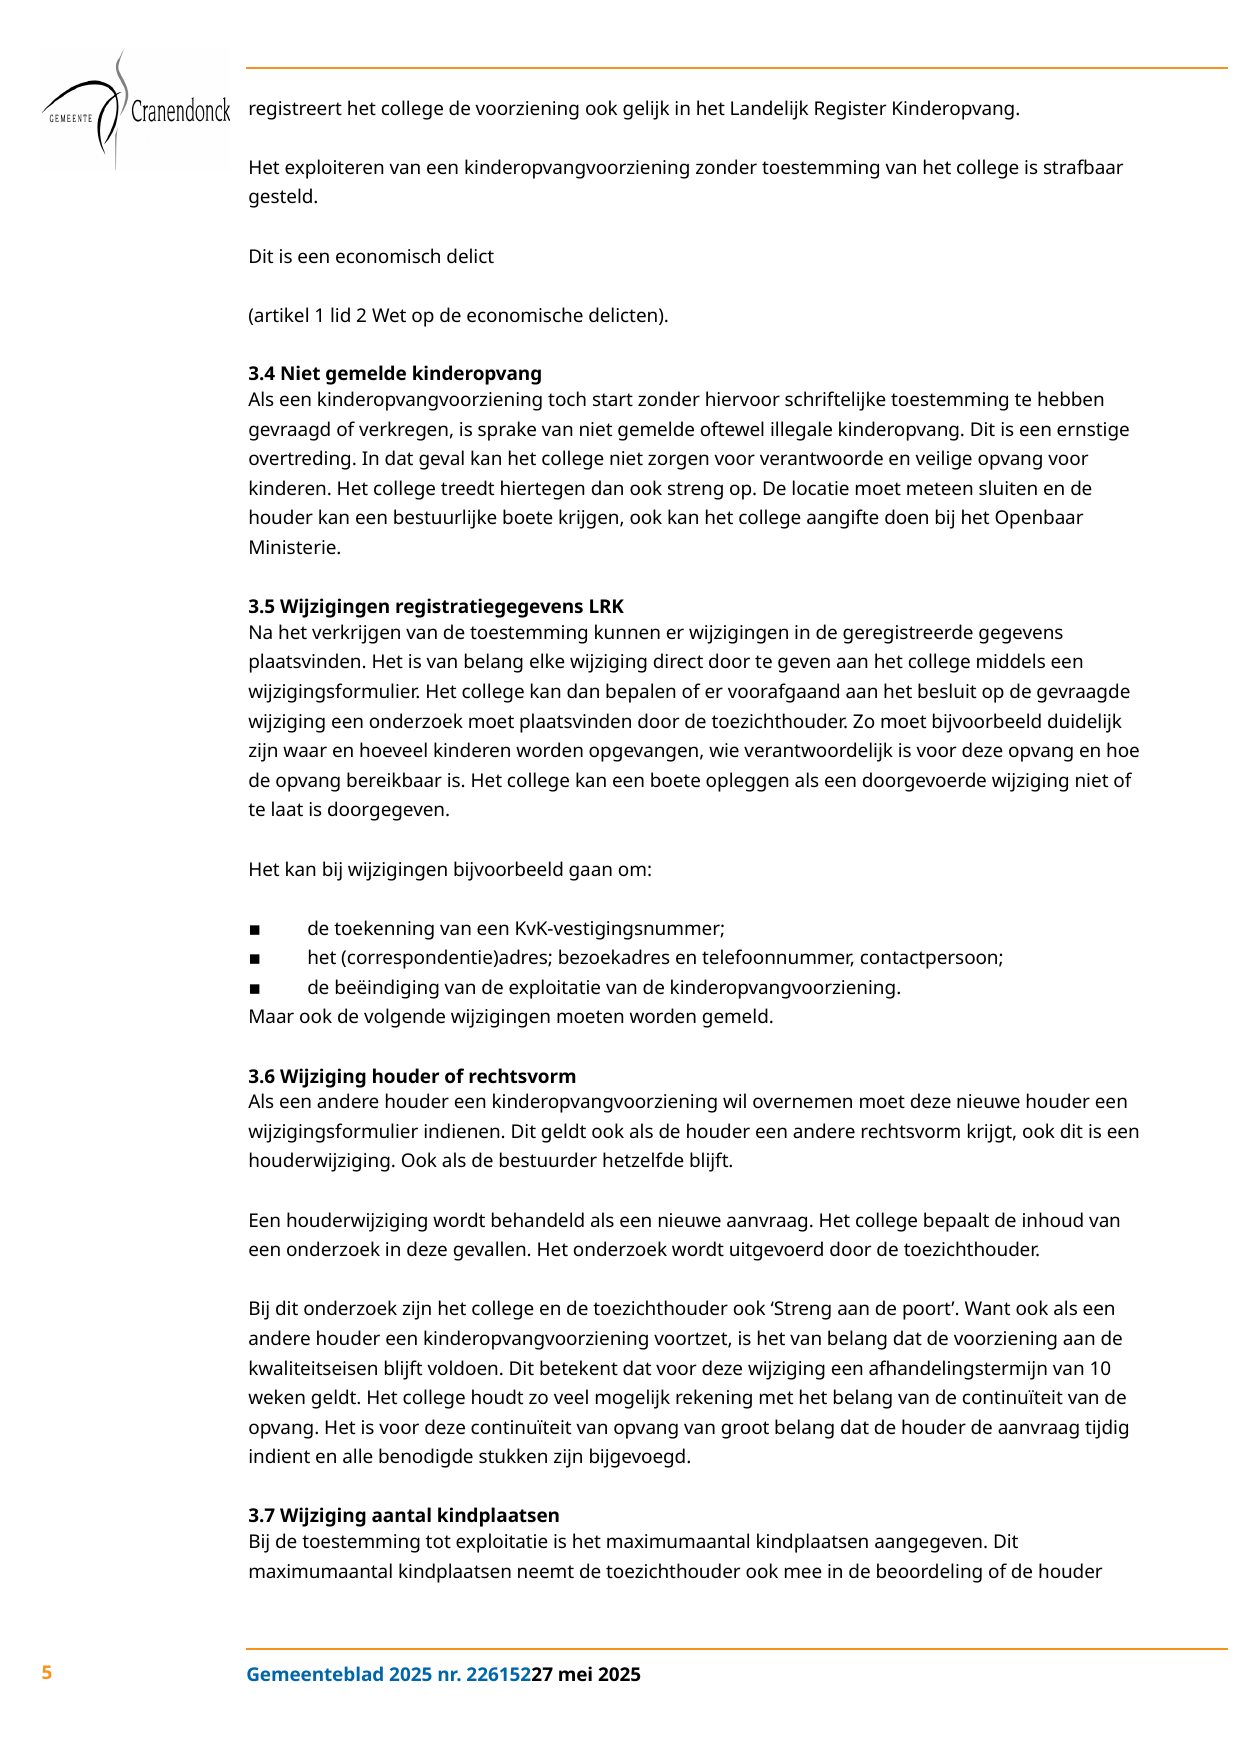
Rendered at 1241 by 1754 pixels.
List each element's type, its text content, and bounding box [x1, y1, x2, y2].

list de toekenning van een KvK-vestigingsnummer; [248, 915, 1152, 941]
text Bij dit onderzoek zijn het college en de toezichthouder ook ‘Streng aan de poort’. Want ook als een andere houder een kinderopvangvoorziening voortzet, is het van belang dat de voorziening aan de kwaliteitseisen blijft voldoen. Dit betekent dat voor deze wijziging een afhandelingstermijn van 10 weken geldt. Het college houdt zo veel mogelijk rekening met het belang van de continuïteit van de opvang. Het is voor deze continuïteit van opvang van groot belang dat de houder de aanvraag tijdig indient en alle benodigde stukken zijn bijgevoegd. [248, 1296, 1152, 1469]
text Als een kinderopvangvoorziening toch start zonder hiervoor schriftelijke toestemming te hebben gevraagd of verkregen, is sprake van niet gemelde oftewel illegale kinderopvang. Dit is een ernstige overtreding. In dat geval kan het college niet zorgen voor verantwoorde en veilige opvang voor kinderen. Het college treedt hiertegen dan ook streng op. De locatie moet meteen sluiten en de houder kan een bestuurlijke boete krijgen, ook kan het college aangifte doen bij het Openbaar Ministerie. [248, 386, 1152, 560]
text 3.4 Niet gemelde kinderopvang [248, 361, 1152, 386]
text 3.5 Wijzigingen registratiegegevens LRK [248, 593, 1152, 619]
list de beëindiging van de exploitatie van de kinderopvangvoorziening. [248, 974, 1152, 1000]
text 3.7 Wijziging aantal kindplaatsen [248, 1503, 1152, 1528]
text Een houderwijziging wordt behandeld als een nieuwe aanvraag. Het college bepaalt de inhoud van een onderzoek in deze gevallen. Het onderzoek wordt uitgevoerd door de toezichthouder. [248, 1207, 1152, 1262]
text Maar ook de volgende wijzigingen moeten worden gemeld. [248, 1004, 1152, 1029]
text Na het verkrijgen van de toestemming kunnen er wijzigingen in de geregistreerde gegevens plaatsvinden. Het is van belang elke wijziging direct door te geven aan het college middels een wijzigingsformulier. Het college kan dan bepalen of er voorafgaand aan het besluit op de gevraagde wijziging een onderzoek moet plaatsvinden door de toezichthouder. Zo moet bijvoorbeeld duidelijk zijn waar en hoeveel kinderen worden opgevangen, wie verantwoordelijk is voor deze opvang en hoe de opvang bereikbaar is. Het college kan een boete opleggen als een doorgevoerde wijziging niet of te laat is doorgegeven. [248, 619, 1152, 822]
text Bij de toestemming tot exploitatie is het maximumaantal kindplaatsen aangegeven. Dit maximumaantal kindplaatsen neemt de toezichthouder ook mee in de beoordeling of de houder [248, 1528, 1152, 1584]
text registreert het college de voorziening ook gelijk in het Landelijk Register Kinderopvang. [248, 95, 1152, 121]
text Het kan bij wijzigingen bijvoorbeeld gaan om: [248, 856, 1152, 881]
list het (correspondentie)adres; bezoekadres en telefoonnummer, contactpersoon; [248, 944, 1152, 970]
text 3.6 Wijziging houder of rechtsvorm [248, 1063, 1152, 1088]
table_header Het exploiteren van een kinderopvangvoorziening zonder toestemming van het college is strafbaar gesteld. Dit is een economisch delict (artikel 1 lid 2 Wet op de economische delicten). [248, 154, 1152, 328]
text Als een andere houder een kinderopvangvoorziening wil overnemen moet deze nieuwe houder een wijzigingsformulier indienen. Dit geldt ook als de houder een andere rechtsvorm krijgt, ook dit is een houderwijziging. Ook als de bestuurder hetzelfde blijft. [248, 1088, 1152, 1173]
picture [41, 47, 231, 172]
